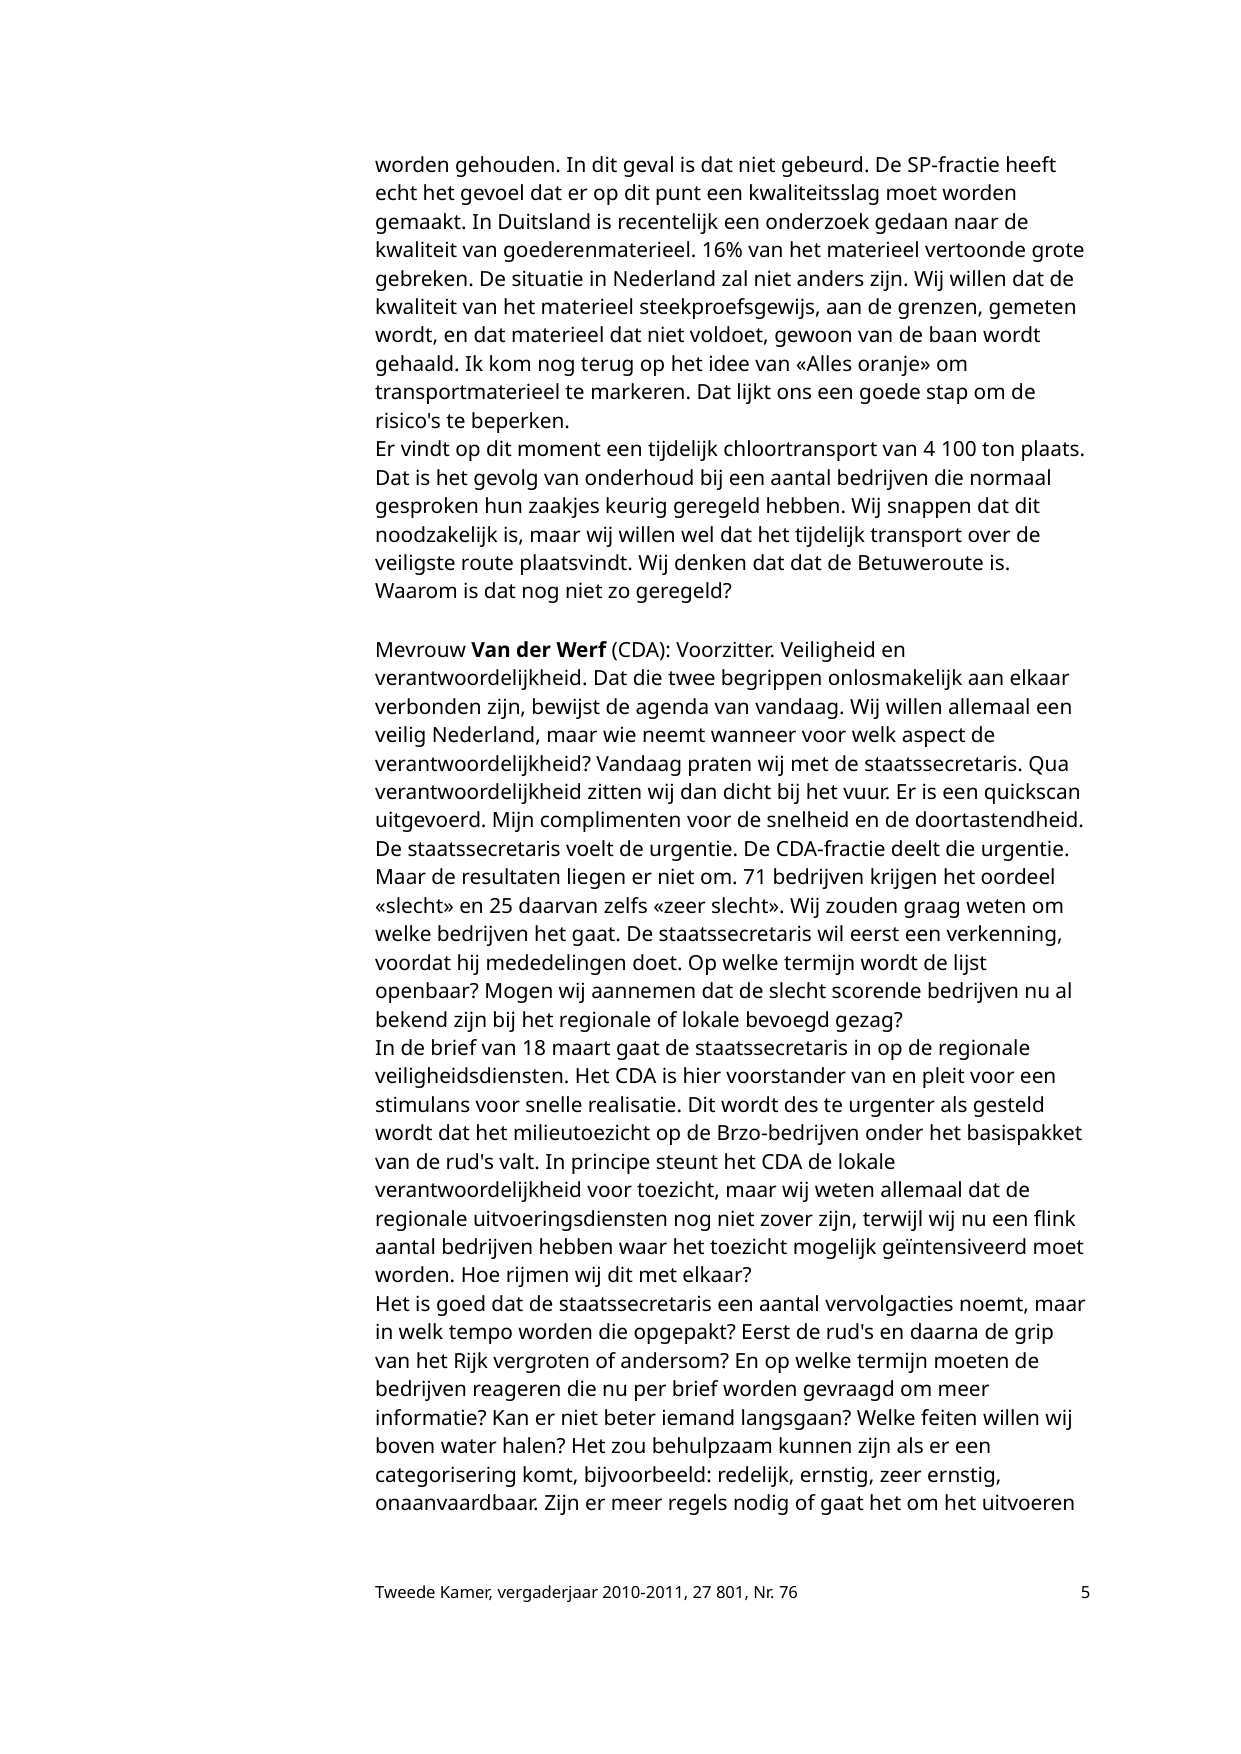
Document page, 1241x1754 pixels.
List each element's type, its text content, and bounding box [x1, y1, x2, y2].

text In de brief van 18 maart gaat de staatssecretaris in op de regionale veiligheidsdiensten. Het CDA is hier voorstander van en pleit voor een stimulans voor snelle realisatie. Dit wordt des te urgenter als gesteld wordt dat het milieutoezicht op de Brzo-bedrijven onder het basispakket van de rud's valt. In principe steunt het CDA de lokale verantwoordelijkheid voor toezicht, maar wij weten allemaal dat de regionale uitvoeringsdiensten nog niet zover zijn, terwijl wij nu een flink aantal bedrijven hebben waar het toezicht mogelijk geïntensiveerd moet worden. Hoe rijmen wij dit met elkaar? [375, 1033, 1090, 1289]
text worden gehouden. In dit geval is dat niet gebeurd. De SP-fractie heeft echt het gevoel dat er op dit punt een kwaliteitsslag moet worden gemaakt. In Duitsland is recentelijk een onderzoek gedaan naar de kwaliteit van goederenmaterieel. 16% van het materieel vertoonde grote gebreken. De situatie in Nederland zal niet anders zijn. Wij willen dat de kwaliteit van het materieel steekproefsgewijs, aan de grenzen, gemeten wordt, en dat materieel dat niet voldoet, gewoon van de baan wordt gehaald. Ik kom nog terug op het idee van «Alles oranje» om transportmaterieel te markeren. Dat lijkt ons een goede stap om de risico's te beperken. [375, 150, 1090, 434]
text Het is goed dat de staatssecretaris een aantal vervolgacties noemt, maar in welk tempo worden die opgepakt? Eerst de rud's en daarna de grip van het Rijk vergroten of andersom? En op welke termijn moeten de bedrijven reageren die nu per brief worden gevraagd om meer informatie? Kan er niet beter iemand langsgaan? Welke feiten willen wij boven water halen? Het zou behulpzaam kunnen zijn als er een categorisering komt, bijvoorbeeld: redelijk, ernstig, zeer ernstig, onaanvaardbaar. Zijn er meer regels nodig of gaat het om het uitvoeren [375, 1289, 1090, 1517]
text Mevrouw Van der Werf (CDA): Voorzitter. Veiligheid en verantwoordelijkheid. Dat die twee begrippen onlosmakelijk aan elkaar verbonden zijn, bewijst de agenda van vandaag. Wij willen allemaal een veilig Nederland, maar wie neemt wanneer voor welk aspect de verantwoordelijkheid? Vandaag praten wij met de staatssecretaris. Qua verantwoordelijkheid zitten wij dan dicht bij het vuur. Er is een quickscan uitgevoerd. Mijn complimenten voor de snelheid en de doortastendheid. De staatssecretaris voelt de urgentie. De CDA-fractie deelt die urgentie. Maar de resultaten liegen er niet om. 71 bedrijven krijgen het oordeel «slecht» en 25 daarvan zelfs «zeer slecht». Wij zouden graag weten om welke bedrijven het gaat. De staatssecretaris wil eerst een verkenning, voordat hij mededelingen doet. Op welke termijn wordt de lijst openbaar? Mogen wij aannemen dat de slecht scorende bedrijven nu al bekend zijn bij het regionale of lokale bevoegd gezag? [375, 635, 1090, 1033]
text Er vindt op dit moment een tijdelijk chloortransport van 4 100 ton plaats. Dat is het gevolg van onderhoud bij een aantal bedrijven die normaal gesproken hun zaakjes keurig geregeld hebben. Wij snappen dat dit noodzakelijk is, maar wij willen wel dat het tijdelijk transport over de veiligste route plaatsvindt. Wij denken dat dat de Betuweroute is. Waarom is dat nog niet zo geregeld? [375, 434, 1090, 605]
